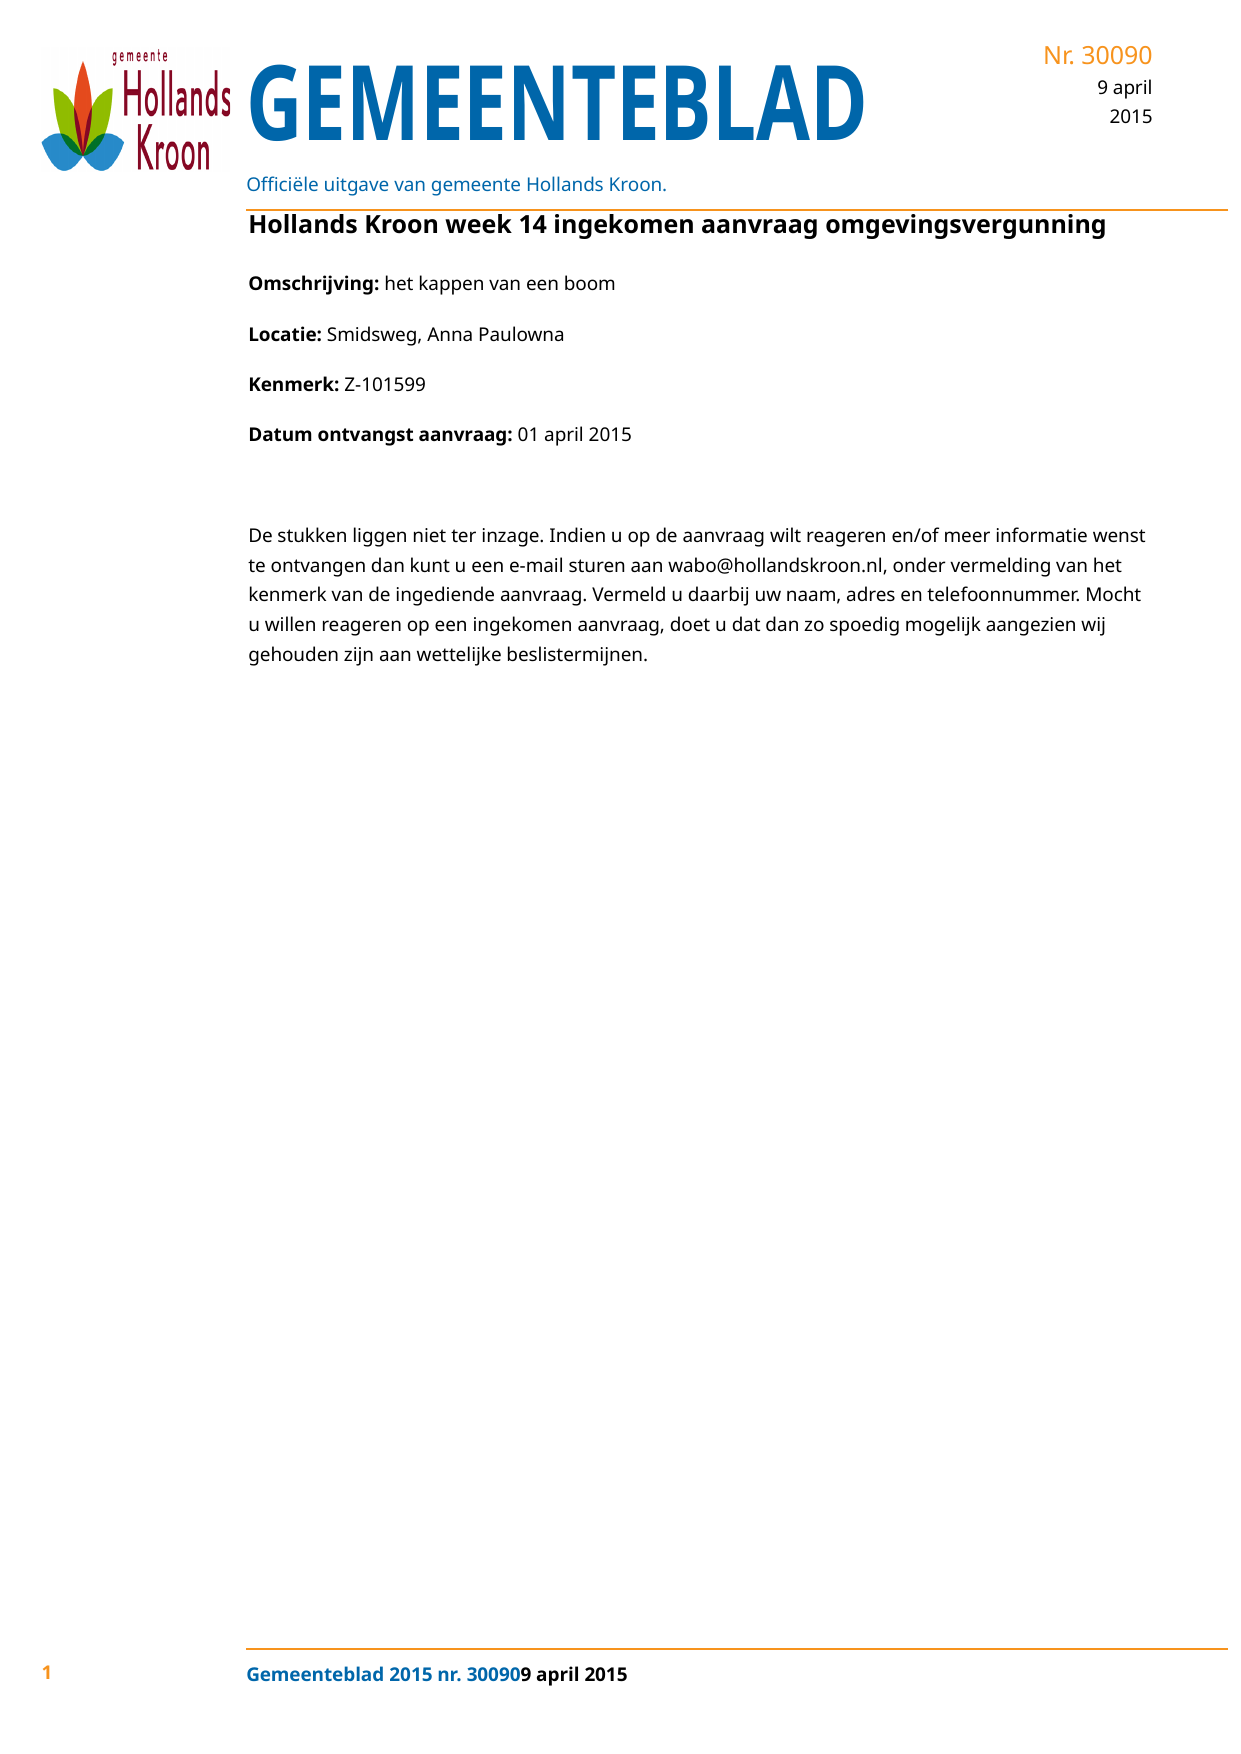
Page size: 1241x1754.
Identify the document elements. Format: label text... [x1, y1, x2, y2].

text Omschrijving: het kappen van een boom [248, 270, 1152, 296]
picture [41, 47, 231, 172]
text Datum ontvangst aanvraag: 01 april 2015 [248, 422, 1152, 447]
text Hollands Kroon week 14 ingekomen aanvraag omgevingsvergunning [248, 211, 1152, 241]
text Kenmerk: Z-101599 [248, 371, 1152, 397]
text Locatie: Smidsweg, Anna Paulowna [248, 321, 1152, 346]
text De stukken liggen niet ter inzage. Indien u op de aanvraag wilt reageren en/of meer informatie wenst te ontvangen dan kunt u een e-mail sturen aan wabo@hollandskroon.nl, onder vermelding van het kenmerk van de ingediende aanvraag. Vermeld u daarbij uw naam, adres en telefoonnummer. Mocht u willen reageren op een ingekomen aanvraag, doet u dat dan zo spoedig mogelijk aangezien wij gehouden zijn aan wettelijke beslistermijnen. [248, 522, 1152, 666]
